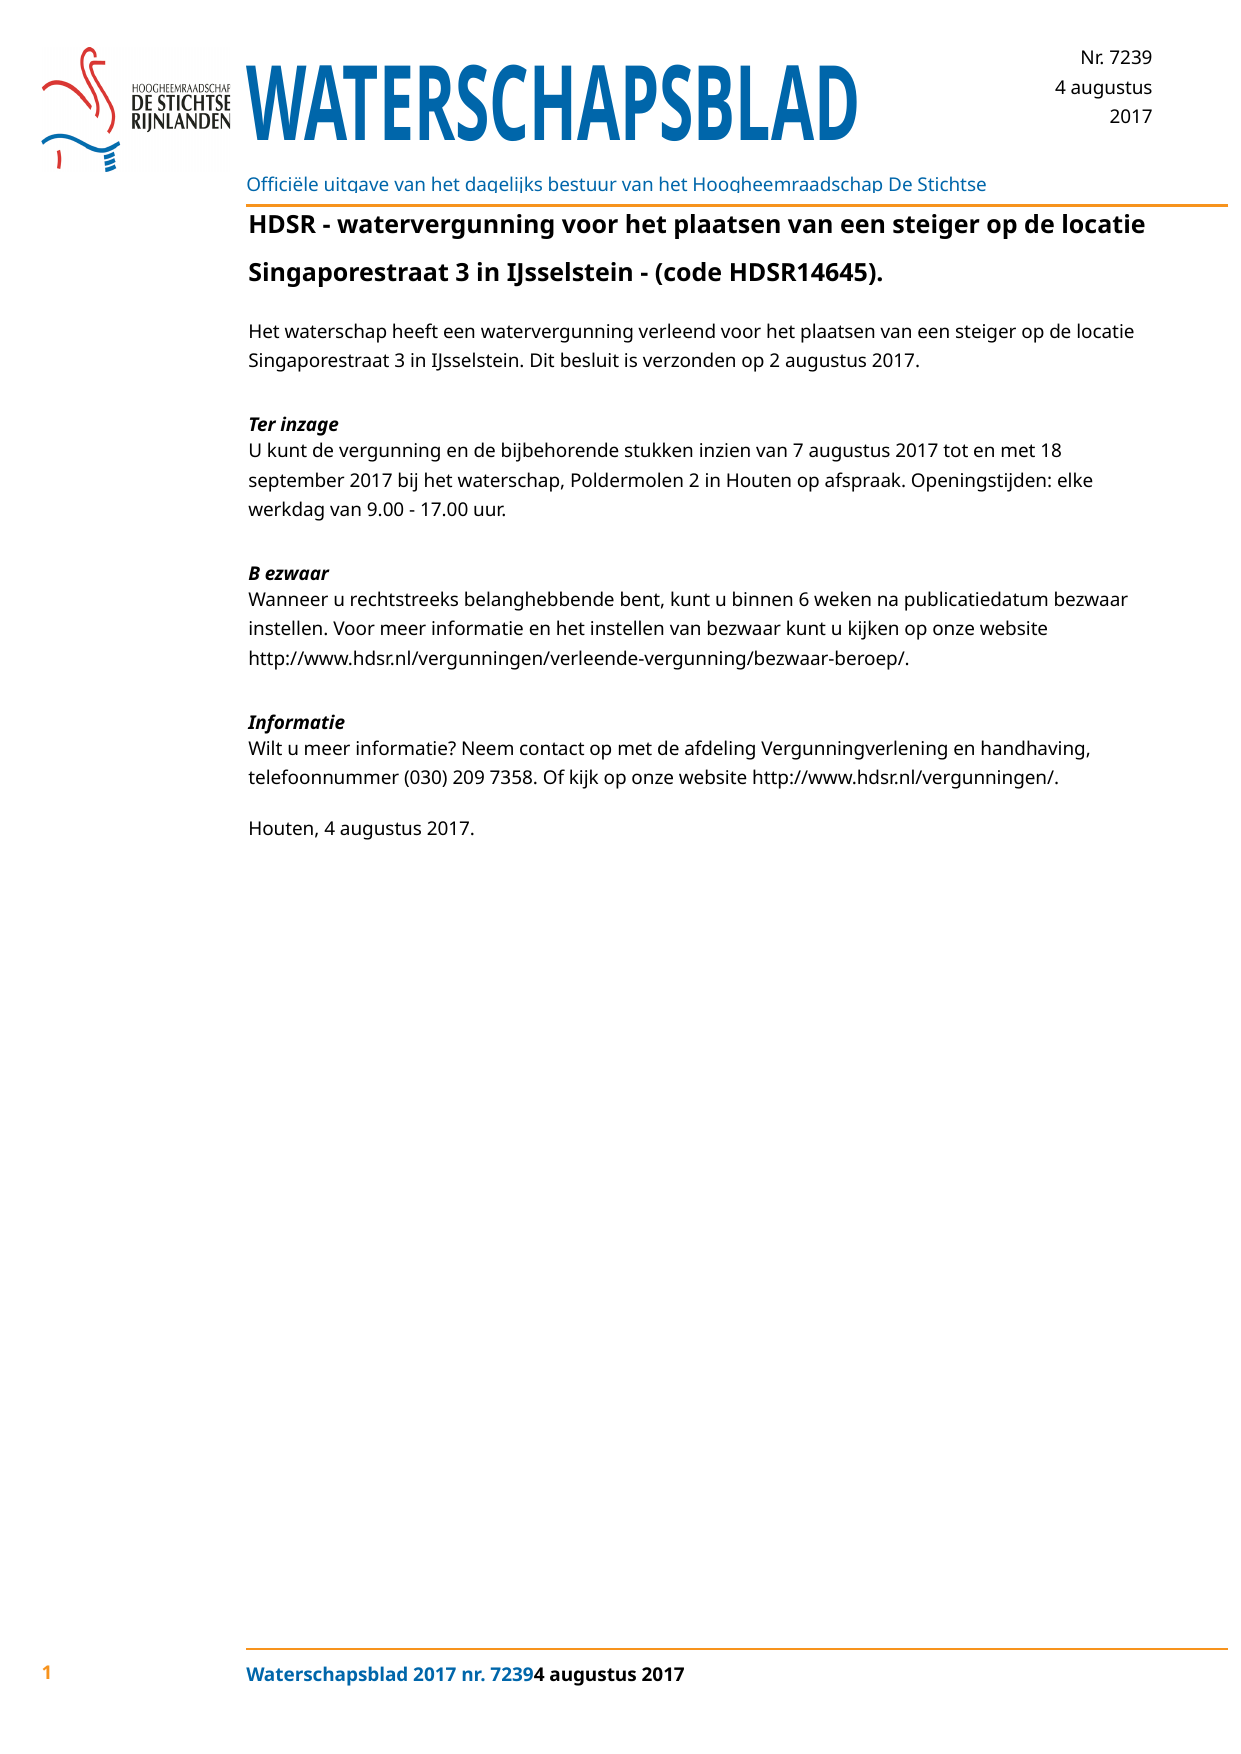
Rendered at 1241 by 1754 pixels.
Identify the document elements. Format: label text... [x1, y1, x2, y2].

text B ezwaar [248, 560, 1152, 586]
text Wanneer u rechtstreeks belanghebbende bent, kunt u binnen 6 weken na publicatiedatum bezwaar instellen. Voor meer informatie en het instellen van bezwaar kunt u kijken op onze website http://www.hdsr.nl/vergunningen/verleende-vergunning/bezwaar-beroep/. [248, 586, 1152, 671]
picture [41, 47, 231, 172]
text HDSR - watervergunning voor het plaatsen van een steiger op de locatie Singaporestraat 3 in IJsselstein - (code HDSR14645). [248, 207, 1152, 288]
text Wilt u meer informatie? Neem contact op met de afdeling Vergunningverlening en handhaving, telefoonnummer (030) 209 7358. Of kijk op onze website http://www.hdsr.nl/vergunningen/. [248, 735, 1152, 790]
text Het waterschap heeft een watervergunning verleend voor het plaatsen van een steiger op de locatie Singaporestraat 3 in IJsselstein. Dit besluit is verzonden op 2 augustus 2017. [248, 318, 1152, 373]
text Informatie [248, 709, 1152, 735]
text U kunt de vergunning en de bijbehorende stukken inzien van 7 augustus 2017 tot en met 18 september 2017 bij het waterschap, Poldermolen 2 in Houten op afspraak. Openingstijden: elke werkdag van 9.00 - 17.00 uur. [248, 437, 1152, 522]
text Ter inzage [248, 411, 1152, 437]
text Houten, 4 augustus 2017. [248, 815, 1152, 841]
